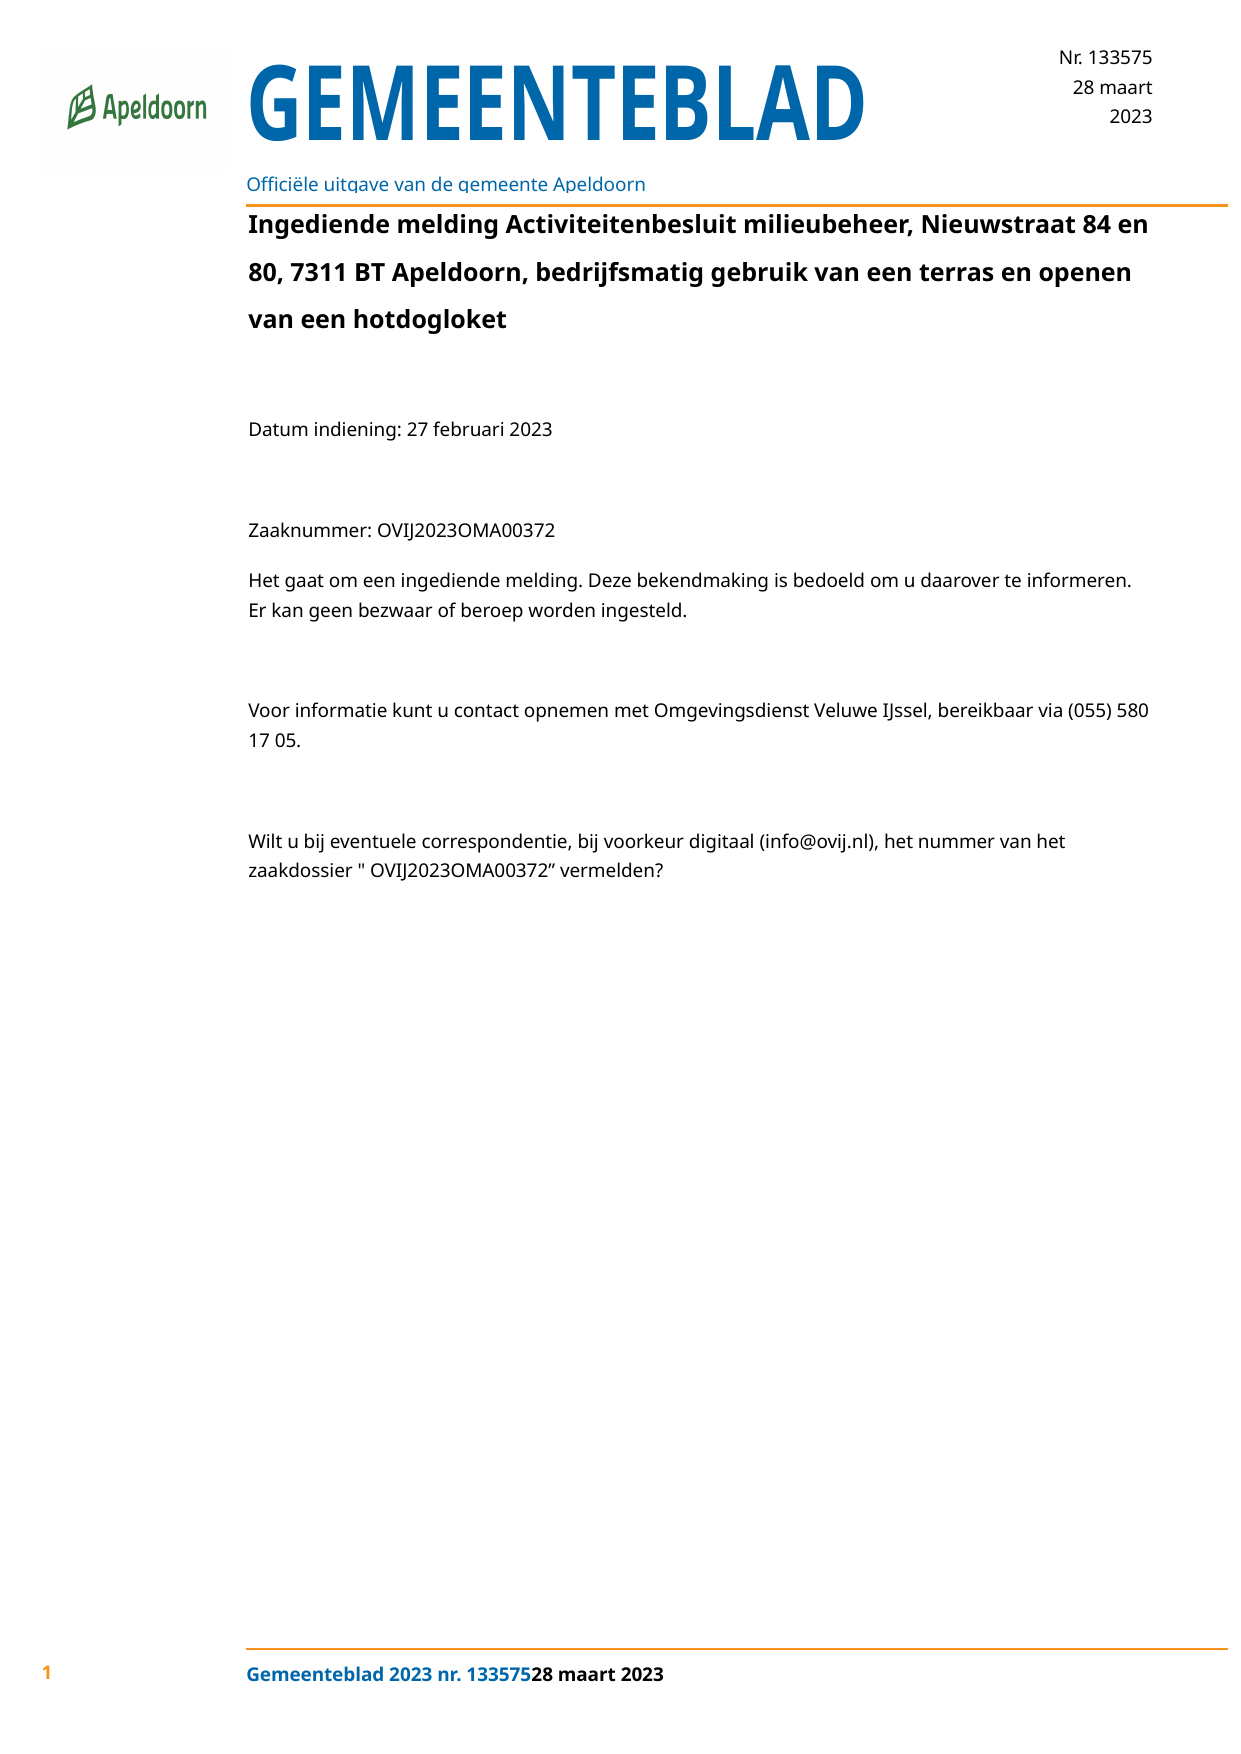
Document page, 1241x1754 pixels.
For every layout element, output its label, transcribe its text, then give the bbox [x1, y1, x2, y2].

text Datum indiening: 27 februari 2023 [248, 416, 1152, 442]
text Ingediende melding Activiteitenbesluit milieubeheer, Nieuwstraat 84 en 80, 7311 BT Apeldoorn, bedrijfsmatig gebruik van een terras en openen van een hotdogloket [248, 207, 1152, 336]
text Het gaat om een ingediende melding. Deze bekendmaking is bedoeld om u daarover te informeren. Er kan geen bezwaar of beroep worden ingesteld. [248, 567, 1152, 622]
text Voor informatie kunt u contact opnemen met Omgevingsdienst Veluwe IJssel, bereikbaar via (055) 580 17 05. [248, 698, 1152, 753]
picture [41, 47, 231, 172]
text Wilt u bij eventuele correspondentie, bij voorkeur digitaal (info@ovij.nl), het nummer van het zaakdossier " OVIJ2023OMA00372” vermelden? [248, 828, 1152, 883]
text Zaaknummer: OVIJ2023OMA00372 [248, 517, 1152, 542]
